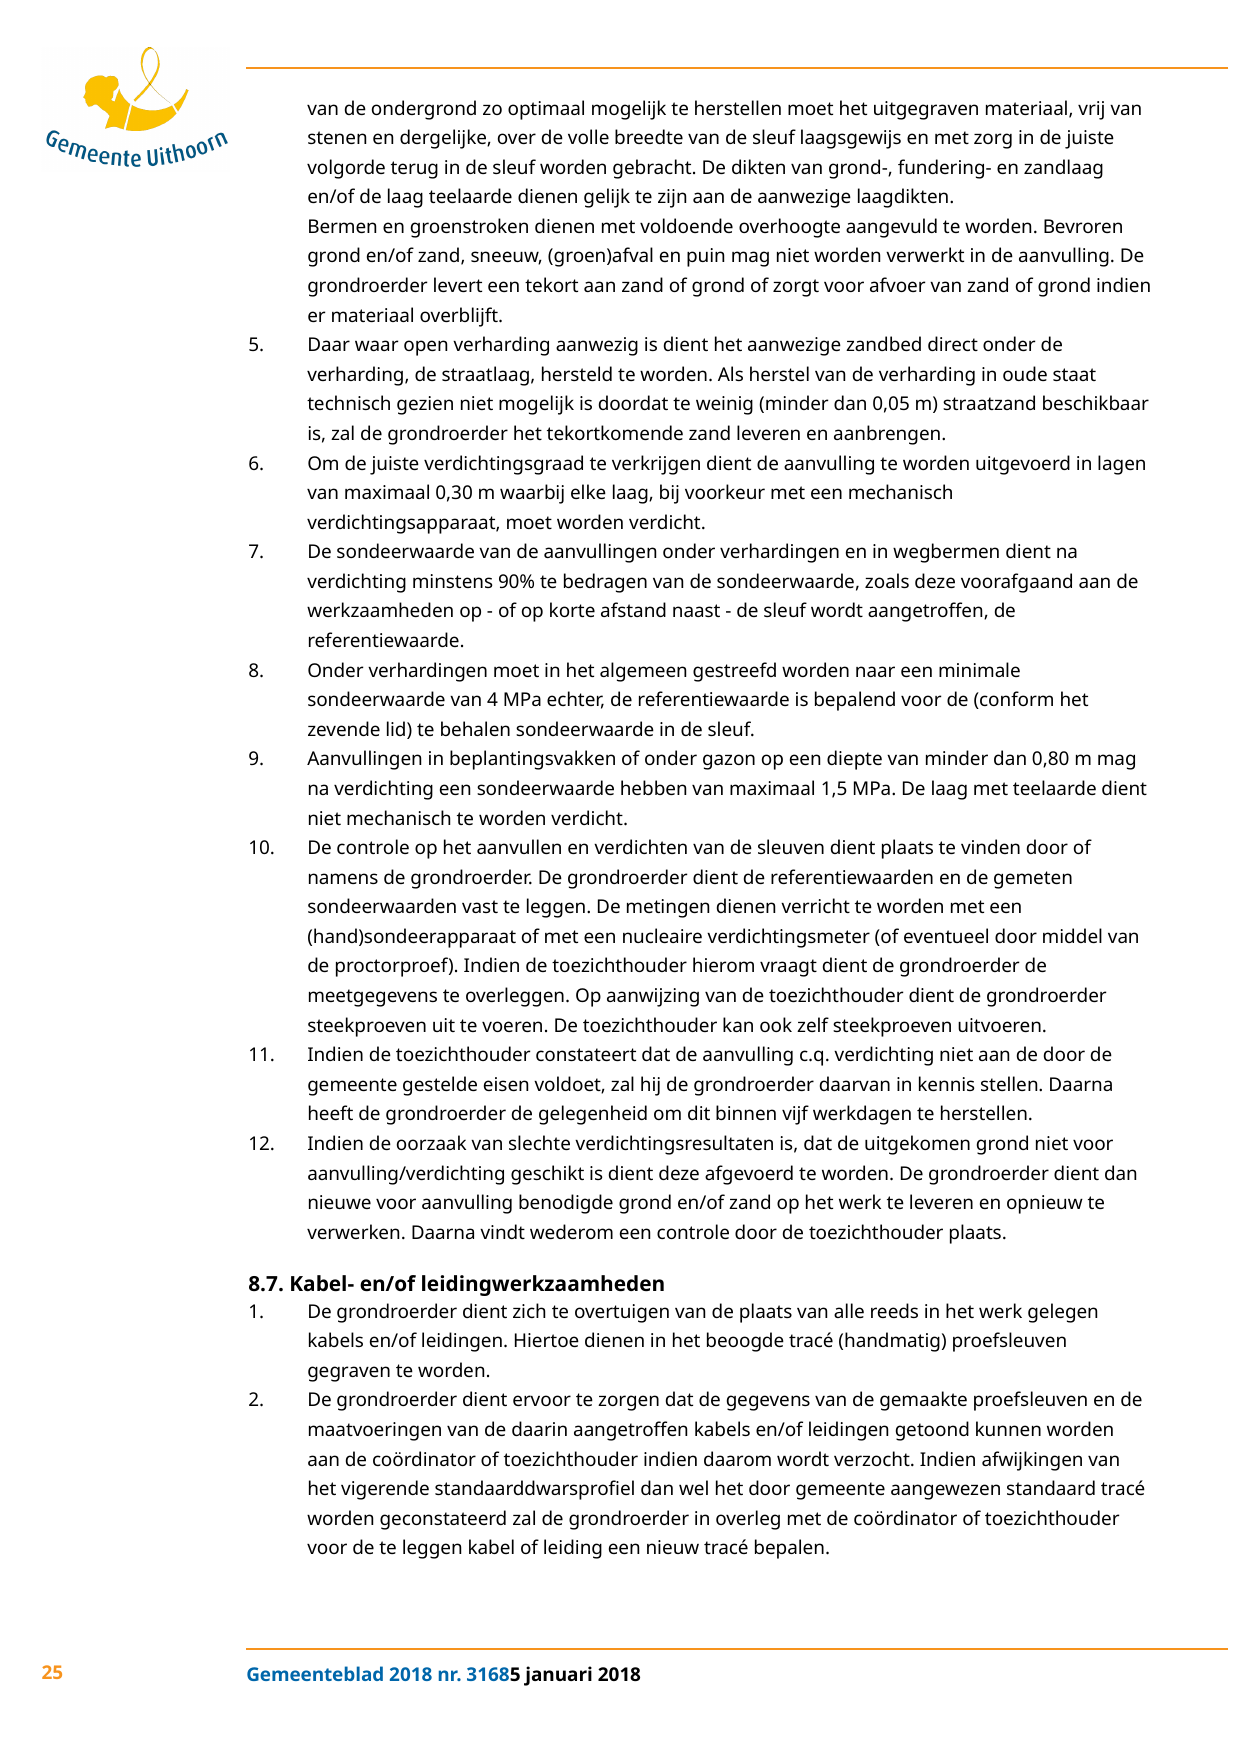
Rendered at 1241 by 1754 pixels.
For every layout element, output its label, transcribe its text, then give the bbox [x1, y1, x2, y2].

list De grondroerder dient ervoor te zorgen dat de gegevens van de gemaakte proefsleuven en de maatvoeringen van de daarin aangetroffen kabels en/of leidingen getoond kunnen worden aan de coördinator of toezichthouder indien daarom wordt verzocht. Indien afwijkingen van het vigerende standaarddwarsprofiel dan wel het door gemeente aangewezen standaard tracé worden geconstateerd zal de grondroerder in overleg met de coördinator of toezichthouder voor de te leggen kabel of leiding een nieuw tracé bepalen. [248, 1387, 1152, 1560]
list van de ondergrond zo optimaal mogelijk te herstellen moet het uitgegraven materiaal, vrij van stenen en dergelijke, over de volle breedte van de sleuf laagsgewijs en met zorg in de juiste volgorde terug in de sleuf worden gebracht. De dikten van grond-, fundering- en zandlaag en/of de laag teelaarde dienen gelijk te zijn aan de aanwezige laagdikten. [248, 95, 1152, 209]
list De grondroerder dient zich te overtuigen van de plaats van alle reeds in het werk gelegen kabels en/of leidingen. Hiertoe dienen in het beoogde tracé (handmatig) proefsleuven gegraven te worden. [248, 1298, 1152, 1383]
list Indien de toezichthouder constateert dat de aanvulling c.q. verdichting niet aan de door de gemeente gestelde eisen voldoet, zal hij de grondroerder daarvan in kennis stellen. Daarna heeft de grondroerder de gelegenheid om dit binnen vijf werkdagen te herstellen. [248, 1041, 1152, 1126]
text 8.7. Kabel- en/of leidingwerkzaamheden [248, 1269, 1152, 1298]
list De sondeerwaarde van de aanvullingen onder verhardingen en in wegbermen dient na verdichting minstens 90% te bedragen van de sondeerwaarde, zoals deze voorafgaand aan de werkzaamheden op - of op korte afstand naast - de sleuf wordt aangetroffen, de referentiewaarde. [248, 538, 1152, 653]
list Onder verhardingen moet in het algemeen gestreefd worden naar een minimale sondeerwaarde van 4 MPa echter, de referentiewaarde is bepalend voor de (conform het zevende lid) te behalen sondeerwaarde in de sleuf. [248, 657, 1152, 742]
list Indien de oorzaak van slechte verdichtingsresultaten is, dat de uitgekomen grond niet voor aanvulling/verdichting geschikt is dient deze afgevoerd te worden. De grondroerder dient dan nieuwe voor aanvulling benodigde grond en/of zand op het werk te leveren en opnieuw te verwerken. Daarna vindt wederom een controle door de toezichthouder plaats. [248, 1130, 1152, 1245]
list Om de juiste verdichtingsgraad te verkrijgen dient de aanvulling te worden uitgevoerd in lagen van maximaal 0,30 m waarbij elke laag, bij voorkeur met een mechanisch verdichtingsapparaat, moet worden verdicht. [248, 450, 1152, 535]
list Bermen en groenstroken dienen met voldoende overhoogte aangevuld te worden. Bevroren grond en/of zand, sneeuw, (groen)afval en puin mag niet worden verwerkt in de aanvulling. De grondroerder levert een tekort aan zand of grond of zorgt voor afvoer van zand of grond indien er materiaal overblijft. [248, 213, 1152, 328]
list Daar waar open verharding aanwezig is dient het aanwezige zandbed direct onder de verharding, de straatlaag, hersteld te worden. Als herstel van de verharding in oude staat technisch gezien niet mogelijk is doordat te weinig (minder dan 0,05 m) straatzand beschikbaar is, zal de grondroerder het tekortkomende zand leveren en aanbrengen. [248, 331, 1152, 446]
picture [41, 47, 231, 172]
list De controle op het aanvullen en verdichten van de sleuven dient plaats te vinden door of namens de grondroerder. De grondroerder dient de referentiewaarden en de gemeten sondeerwaarden vast te leggen. De metingen dienen verricht te worden met een (hand)sondeerapparaat of met een nucleaire verdichtingsmeter (of eventueel door middel van de proctorproef). Indien de toezichthouder hierom vraagt dient de grondroerder de meetgegevens te overleggen. Op aanwijzing van de toezichthouder dient de grondroerder steekproeven uit te voeren. De toezichthouder kan ook zelf steekproeven uitvoeren. [248, 834, 1152, 1038]
list Aanvullingen in beplantingsvakken of onder gazon op een diepte van minder dan 0,80 m mag na verdichting een sondeerwaarde hebben van maximaal 1,5 MPa. De laag met teelaarde dient niet mechanisch te worden verdicht. [248, 746, 1152, 831]
